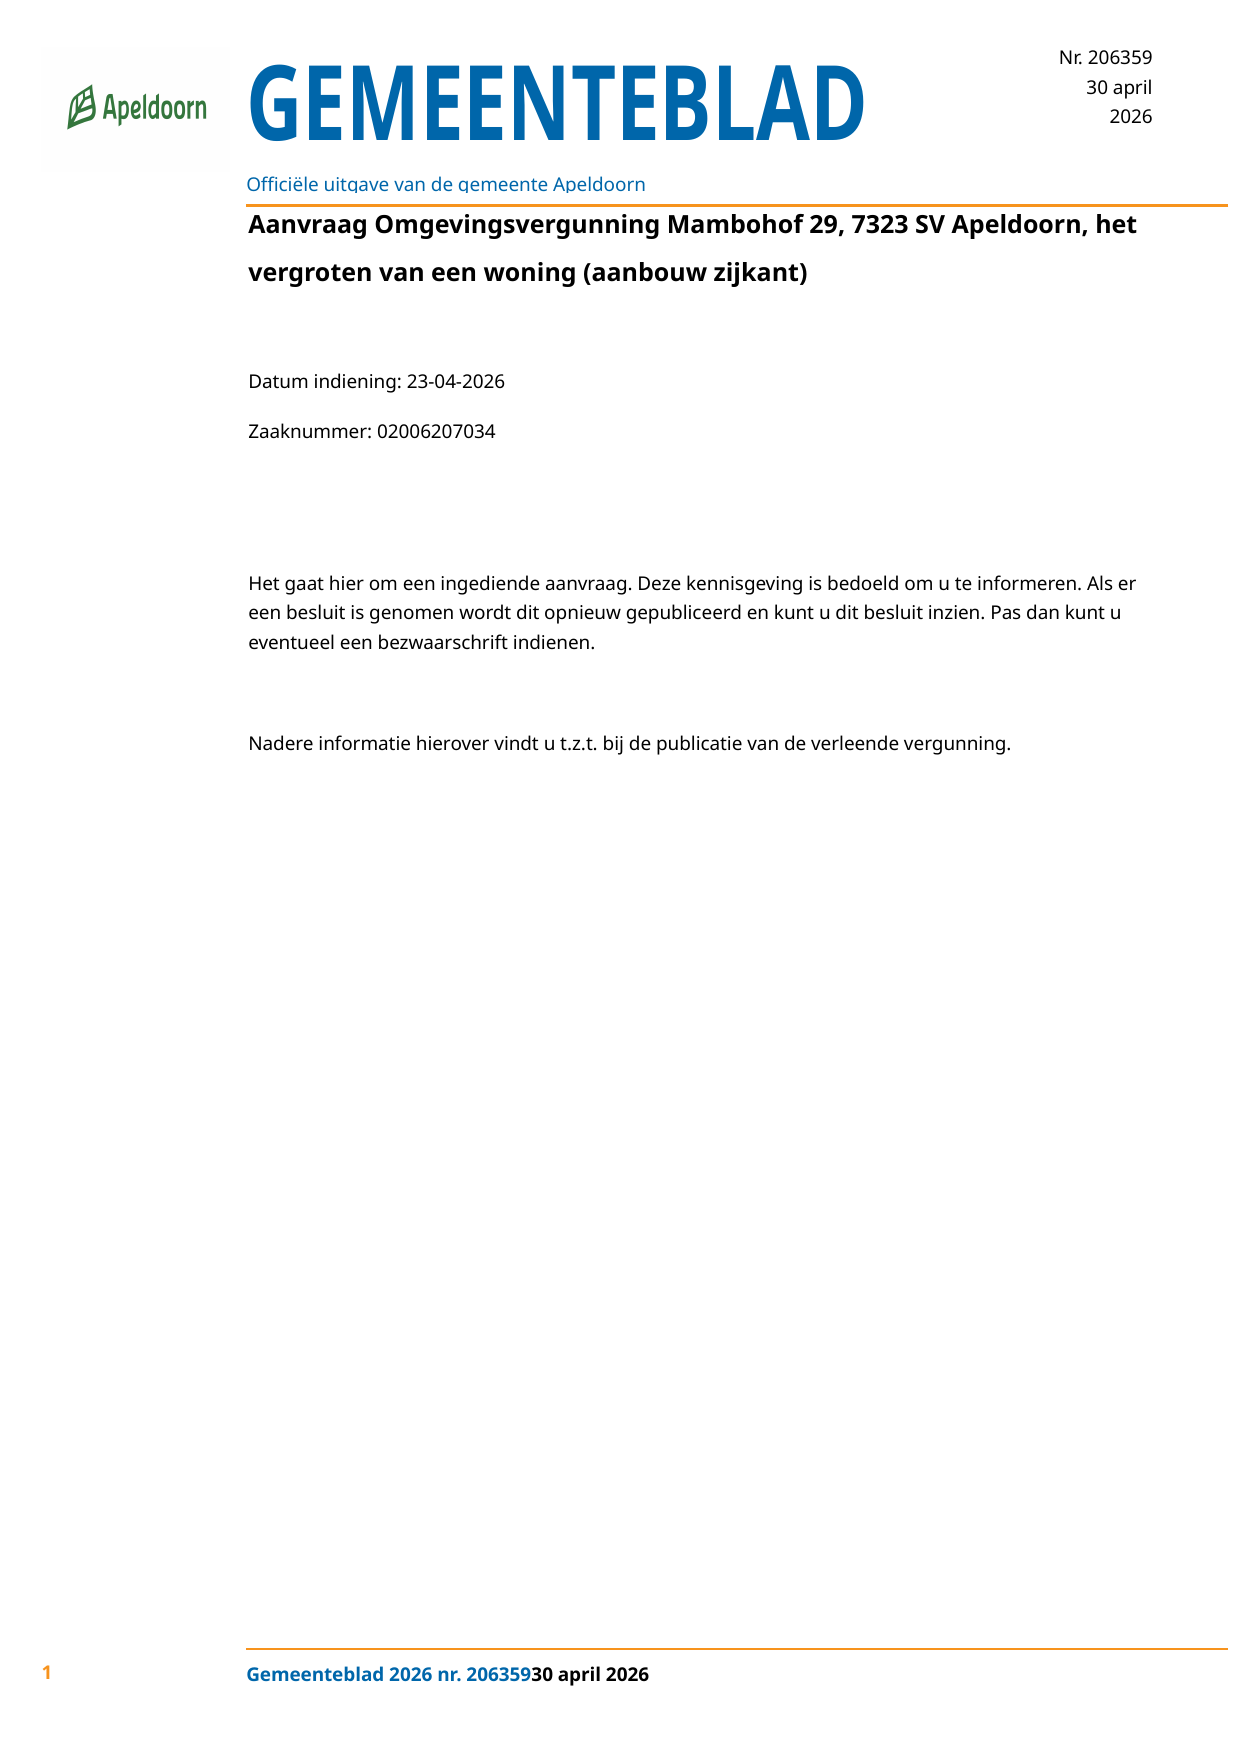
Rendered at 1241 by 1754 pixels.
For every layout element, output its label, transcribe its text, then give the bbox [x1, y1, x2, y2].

picture [41, 47, 231, 172]
text Het gaat hier om een ingediende aanvraag. Deze kennisgeving is bedoeld om u te informeren. Als er een besluit is genomen wordt dit opnieuw gepubliceerd en kunt u dit besluit inzien. Pas dan kunt u eventueel een bezwaarschrift indienen. [248, 570, 1152, 655]
text Zaaknummer: 02006207034 [248, 419, 1152, 444]
text Aanvraag Omgevingsvergunning Mambohof 29, 7323 SV Apeldoorn, het vergroten van een woning (aanbouw zijkant) [248, 207, 1152, 288]
text Nadere informatie hierover vindt u t.z.t. bij de publicatie van de verleende vergunning. [248, 730, 1152, 756]
text Datum indiening: 23-04-2026 [248, 368, 1152, 394]
